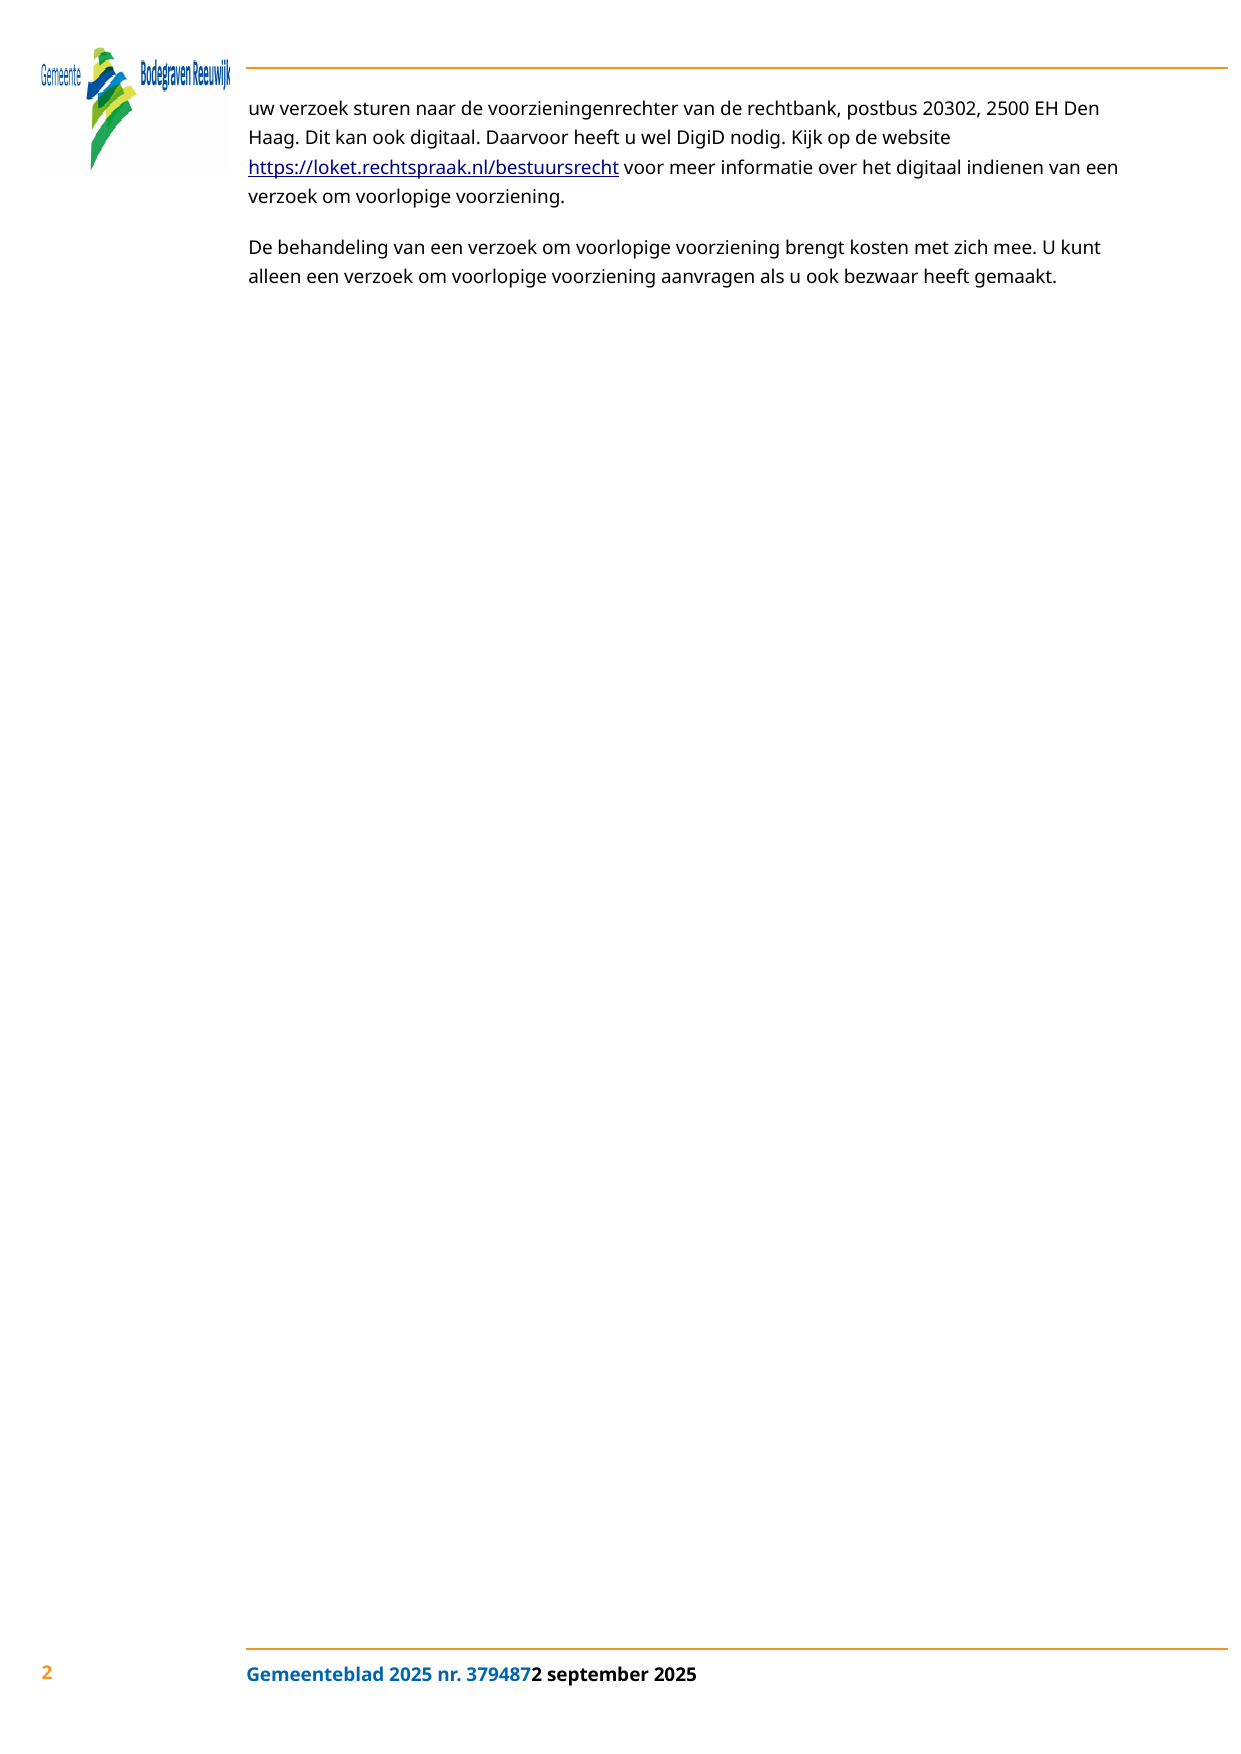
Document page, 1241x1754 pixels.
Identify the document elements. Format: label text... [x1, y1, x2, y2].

picture [41, 47, 231, 172]
text uw verzoek sturen naar de voorzieningenrechter van de rechtbank, postbus 20302, 2500 EH Den Haag. Dit kan ook digitaal. Daarvoor heeft u wel DigiD nodig. Kijk op de website https://loket.rechtspraak.nl/bestuursrecht voor meer informatie over het digitaal indienen van een verzoek om voorlopige voorziening. [248, 95, 1152, 209]
text De behandeling van een verzoek om voorlopige voorziening brengt kosten met zich mee. U kunt alleen een verzoek om voorlopige voorziening aanvragen als u ook bezwaar heeft gemaakt. [248, 234, 1152, 289]
